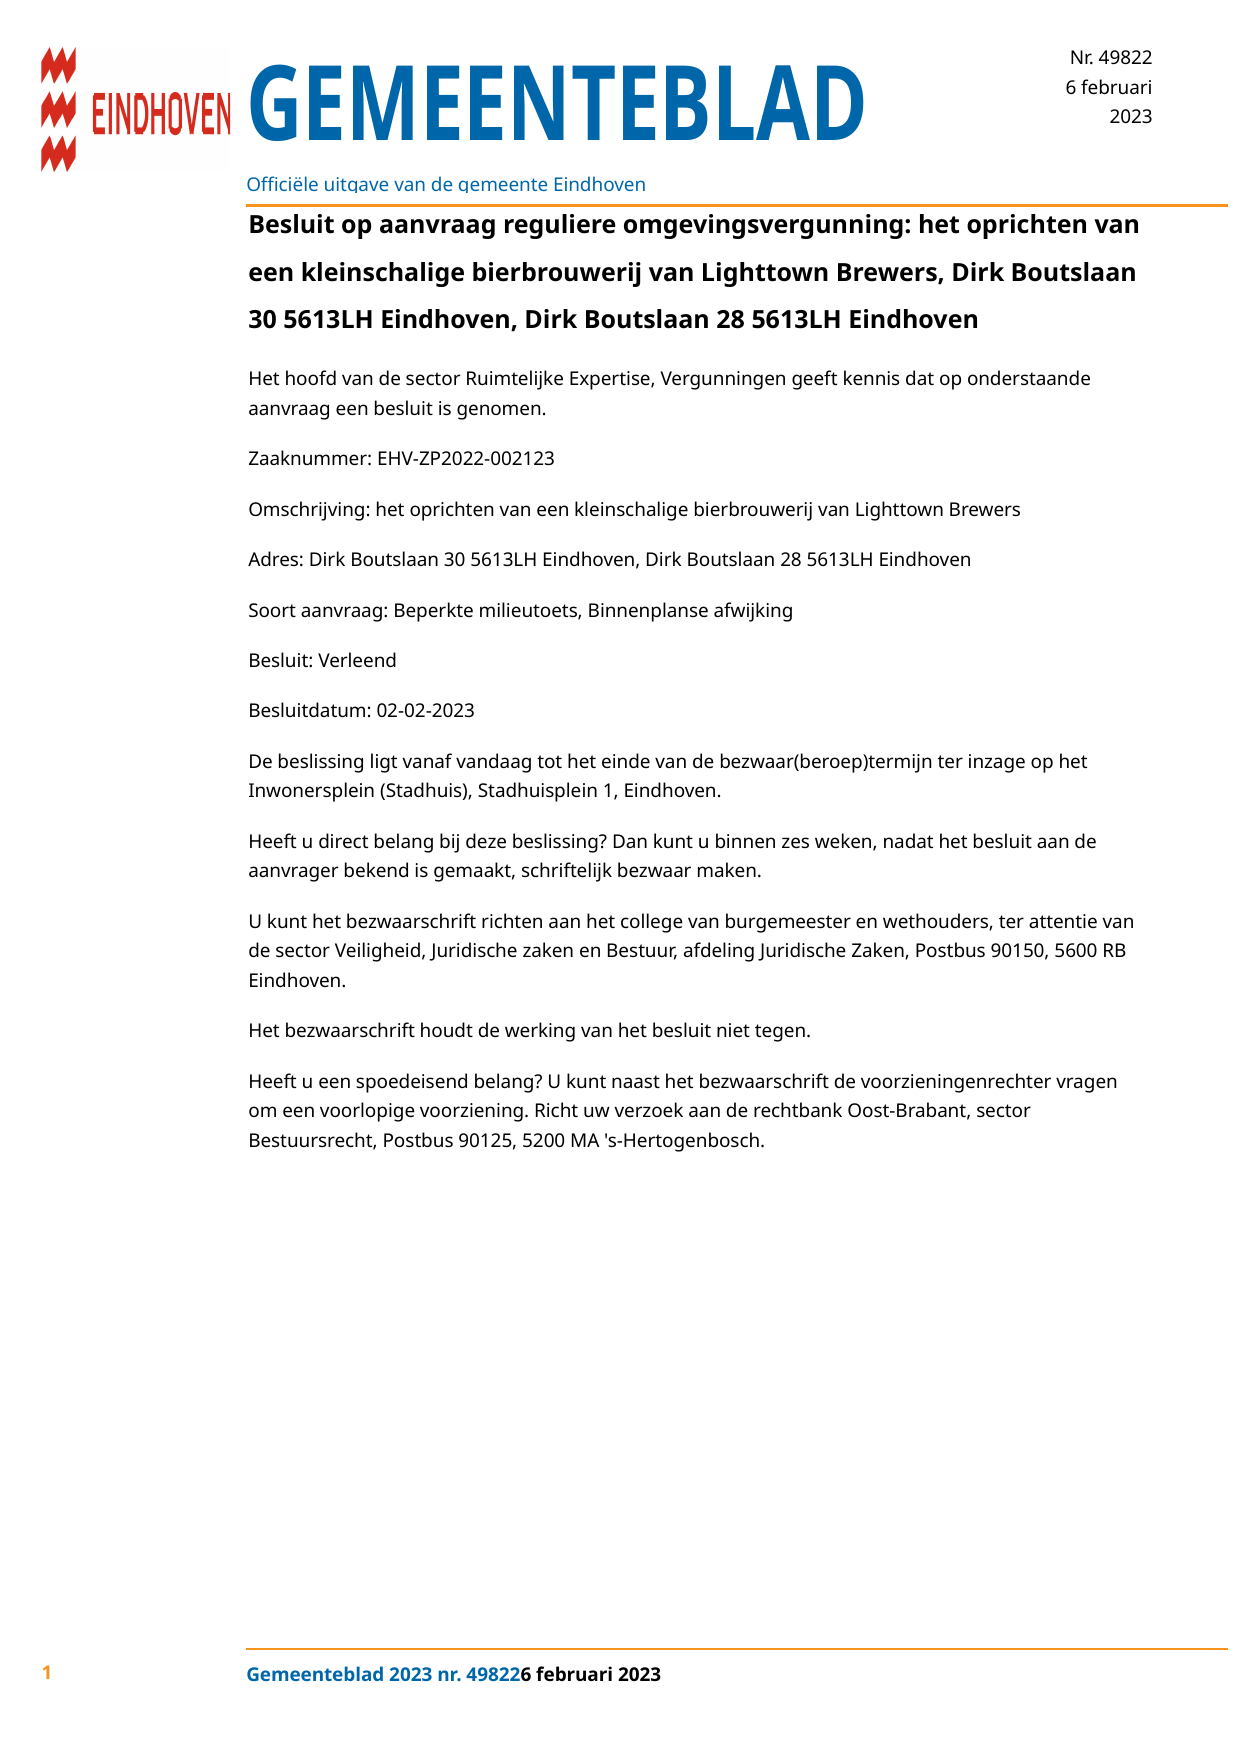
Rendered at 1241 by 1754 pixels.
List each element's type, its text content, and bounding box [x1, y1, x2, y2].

text U kunt het bezwaarschrift richten aan het college van burgemeester en wethouders, ter attentie van de sector Veiligheid, Juridische zaken en Bestuur, afdeling Juridische Zaken, Postbus 90150, 5600 RB Eindhoven. [248, 908, 1152, 993]
text Soort aanvraag: Beperkte milieutoets, Binnenplanse afwijking [248, 597, 1152, 622]
text De beslissing ligt vanaf vandaag tot het einde van de bezwaar(beroep)termijn ter inzage op het Inwonersplein (Stadhuis), Stadhuisplein 1, Eindhoven. [248, 748, 1152, 803]
text Heeft u een spoedeisend belang? U kunt naast het bezwaarschrift de voorzieningenrechter vragen om een voorlopige voorziening. Richt uw verzoek aan de rechtbank Oost-Brabant, sector Bestuursrecht, Postbus 90125, 5200 MA 's-Hertogenbosch. [248, 1068, 1152, 1153]
text Besluit: Verleend [248, 647, 1152, 673]
text Het hoofd van de sector Ruimtelijke Expertise, Vergunningen geeft kennis dat op onderstaande aanvraag een besluit is genomen. [248, 366, 1152, 421]
picture [41, 47, 231, 172]
text Zaaknummer: EHV-ZP2022-002123 [248, 446, 1152, 471]
text Adres: Dirk Boutslaan 30 5613LH Eindhoven, Dirk Boutslaan 28 5613LH Eindhoven [248, 546, 1152, 572]
text Besluitdatum: 02-02-2023 [248, 698, 1152, 723]
text Omschrijving: het oprichten van een kleinschalige bierbrouwerij van Lighttown Brewers [248, 496, 1152, 522]
text Besluit op aanvraag reguliere omgevingsvergunning: het oprichten van een kleinschalige bierbrouwerij van Lighttown Brewers, Dirk Boutslaan 30 5613LH Eindhoven, Dirk Boutslaan 28 5613LH Eindhoven [248, 207, 1152, 336]
text Het bezwaarschrift houdt de werking van het besluit niet tegen. [248, 1018, 1152, 1043]
text Heeft u direct belang bij deze beslissing? Dan kunt u binnen zes weken, nadat het besluit aan de aanvrager bekend is gemaakt, schriftelijk bezwaar maken. [248, 828, 1152, 883]
